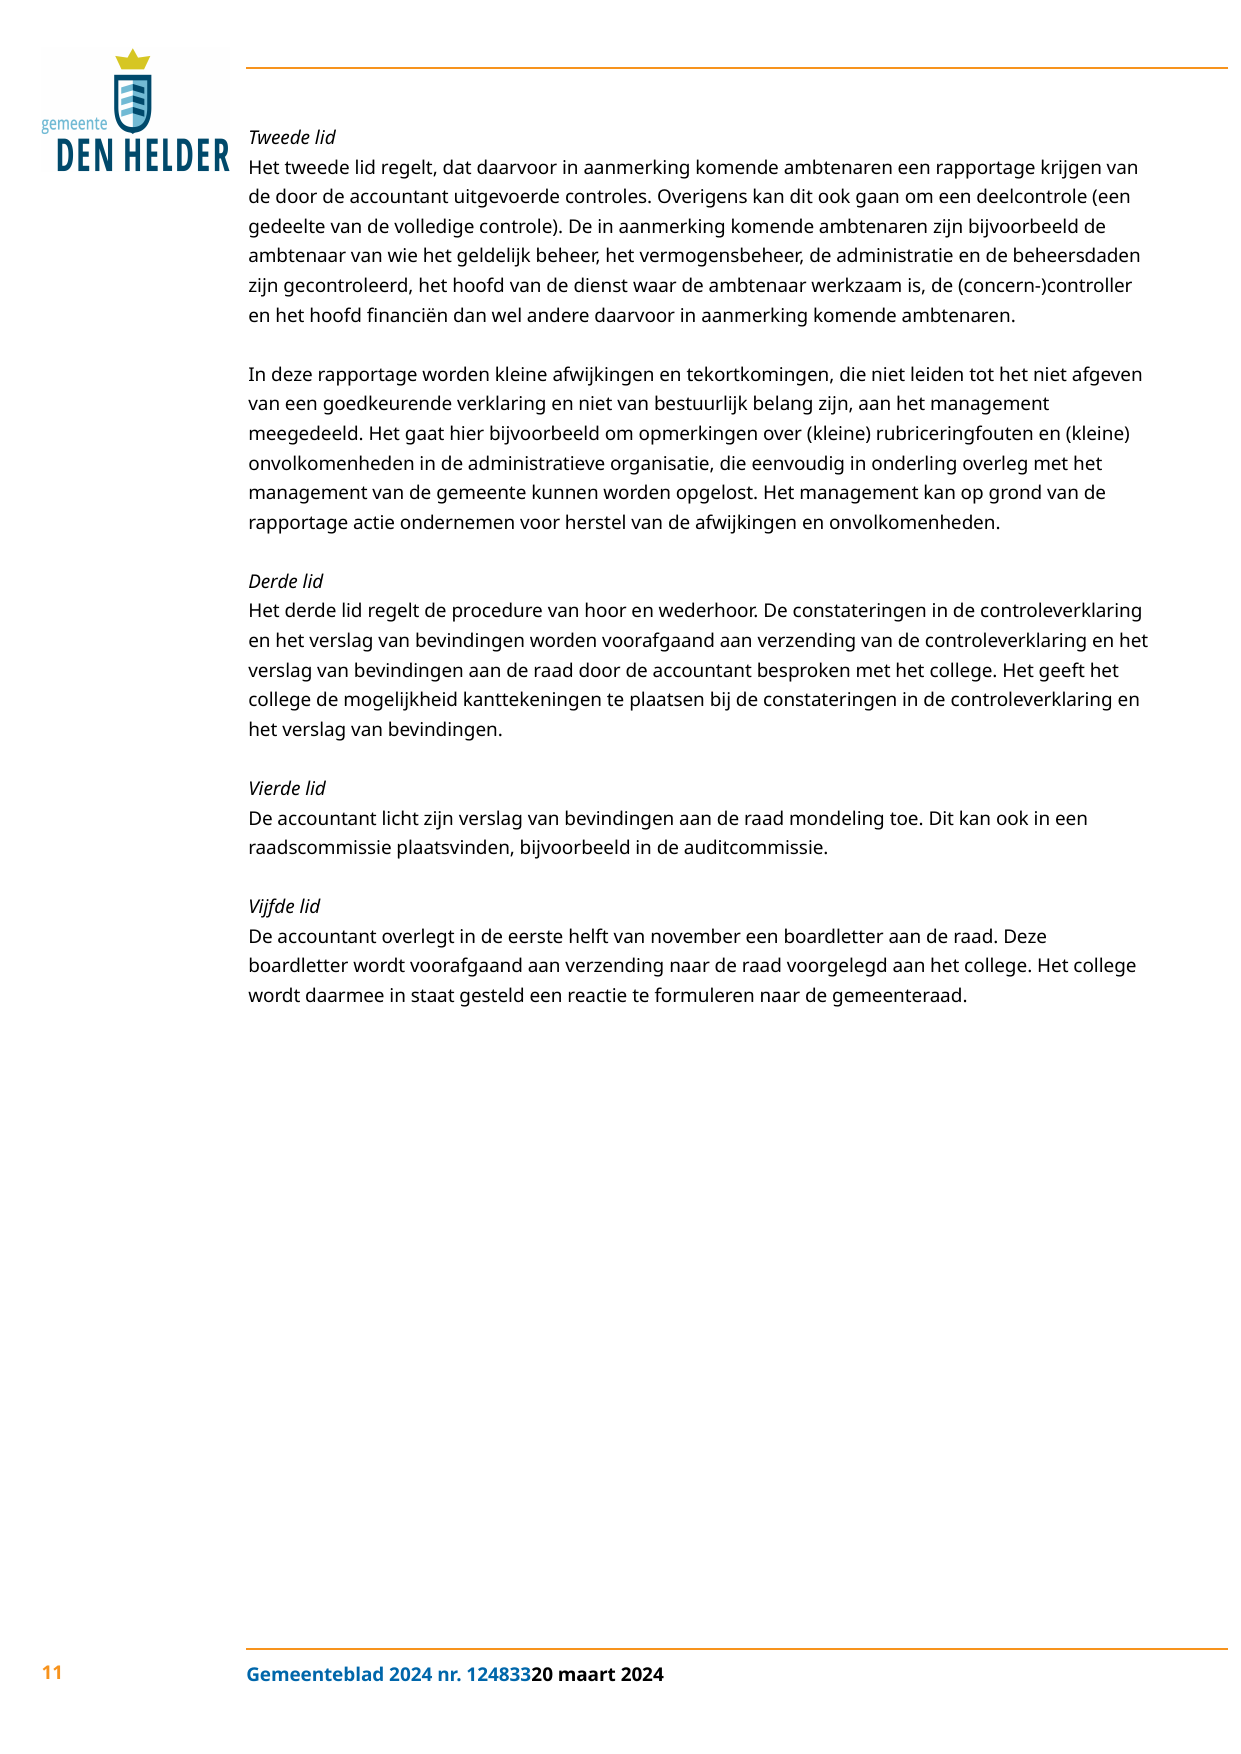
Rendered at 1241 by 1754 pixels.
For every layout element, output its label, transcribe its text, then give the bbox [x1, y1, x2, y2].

picture [220, 160, 224, 172]
picture [182, 144, 187, 165]
picture [63, 144, 68, 165]
picture [100, 154, 106, 172]
text Vijfde lid [248, 893, 1152, 919]
text Het derde lid regelt de procedure van hoor en wederhoor. De constateringen in de controleverklaring en het verslag van bevindingen worden voorafgaand aan verzending van de controleverklaring en het verslag van bevindingen aan de raad door de accountant besproken met het college. Het geeft het college de mogelijkheid kanttekeningen te plaatsen bij de constateringen in de controleverklaring en het verslag van bevindingen. [248, 598, 1152, 742]
text De accountant overlegt in de eerste helft van november een boardletter aan de raad. Deze boardletter wordt voorafgaand aan verzending naar de raad voorgelegd aan het college. Het college wordt daarmee in staat gesteld een reactie te formuleren naar de gemeenteraad. [248, 923, 1152, 1008]
text Vierde lid [248, 775, 1152, 801]
text De accountant licht zijn verslag van bevindingen aan de raad mondeling toe. Dit kan ook in een raadscommissie plaatsvinden, bijvoorbeeld in de auditcommissie. [248, 805, 1152, 860]
picture [130, 157, 135, 172]
text Tweede lid [248, 124, 1152, 150]
picture [41, 47, 231, 172]
text Derde lid [248, 568, 1152, 594]
text In deze rapportage worden kleine afwijkingen en tekortkomingen, die niet leiden tot het niet afgeven van een goedkeurende verklaring en niet van bestuurlijk belang zijn, aan het management meegedeeld. Het gaat hier bijvoorbeeld om opmerkingen over (kleine) rubriceringfouten en (kleine) onvolkomenheden in de administratieve organisatie, die eenvoudig in onderling overleg met het management van de gemeente kunnen worden opgelost. Het management kan op grond van de rapportage actie ondernemen voor herstel van de afwijkingen en onvolkomenheden. [248, 361, 1152, 535]
text Het tweede lid regelt, dat daarvoor in aanmerking komende ambtenaren een rapportage krijgen van de door de accountant uitgevoerde controles. Overigens kan dit ook gaan om een deelcontrole (een gedeelte van de volledige controle). De in aanmerking komende ambtenaren zijn bijvoorbeeld de ambtenaar van wie het geldelijk beheer, het vermogensbeheer, de administratie en de beheersdaden zijn gecontroleerd, het hoofd van de dienst waar de ambtenaar werkzaam is, de (concern-)controller en het hoofd financiën dan wel andere daarvoor in aanmerking komende ambtenaren. [248, 154, 1152, 328]
